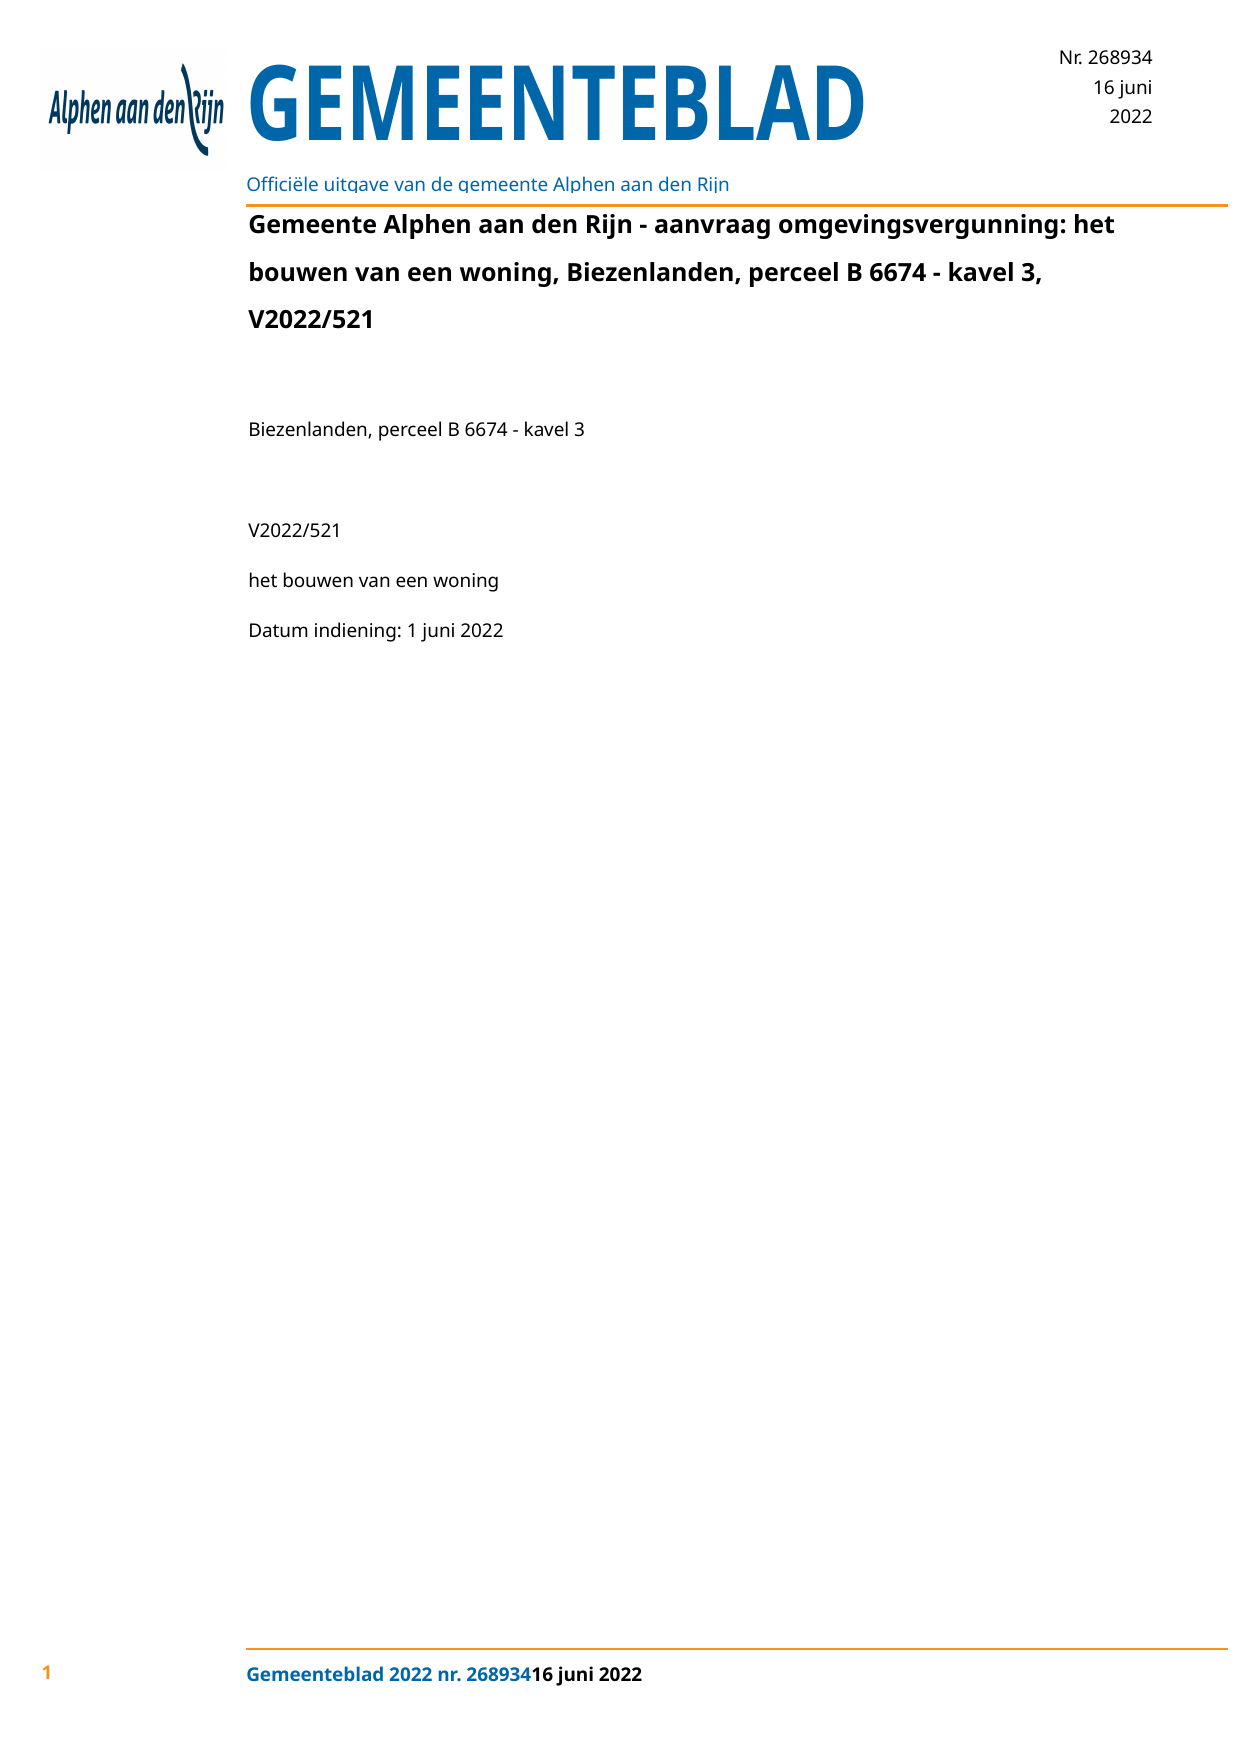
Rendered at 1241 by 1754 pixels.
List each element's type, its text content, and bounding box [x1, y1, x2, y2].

text het bouwen van een woning [248, 567, 1152, 593]
picture [41, 47, 231, 172]
text Gemeente Alphen aan den Rijn - aanvraag omgevingsvergunning: het bouwen van een woning, Biezenlanden, perceel B 6674 - kavel 3, V2022/521 [248, 207, 1152, 336]
text V2022/521 [248, 517, 1152, 542]
text Biezenlanden, perceel B 6674 - kavel 3 [248, 416, 1152, 442]
text Datum indiening: 1 juni 2022 [248, 618, 1152, 643]
